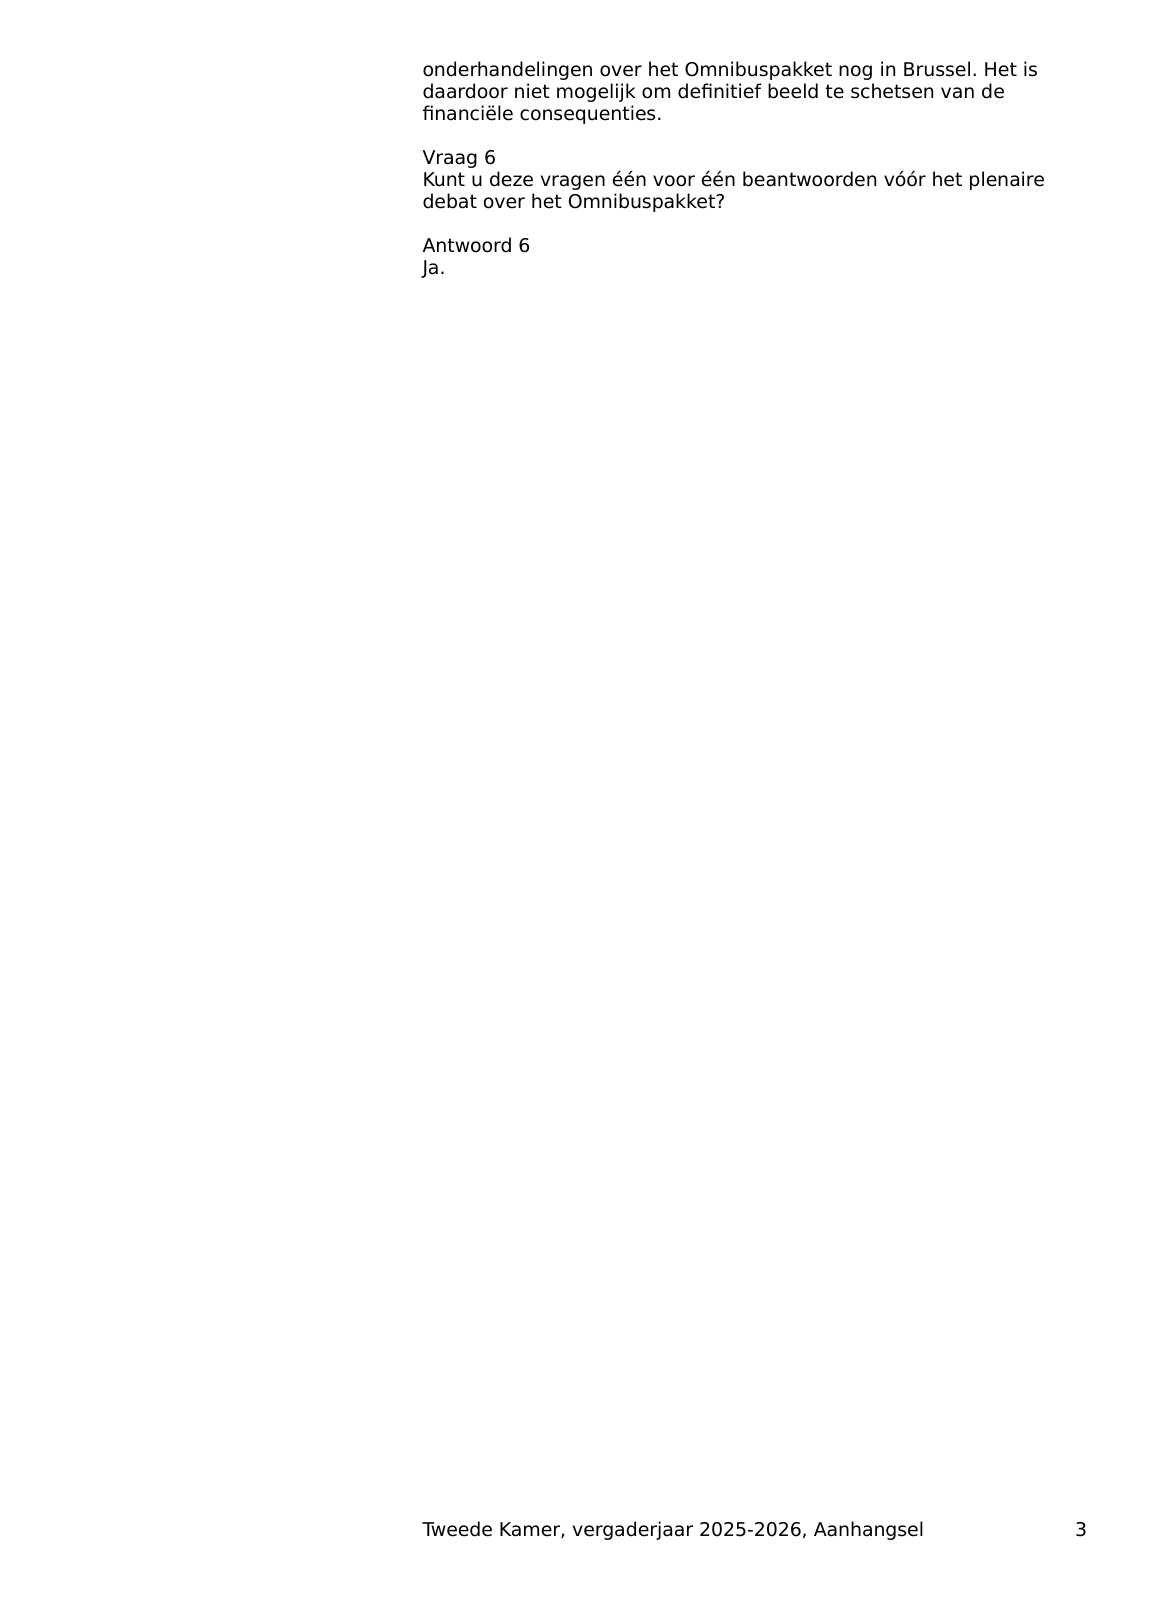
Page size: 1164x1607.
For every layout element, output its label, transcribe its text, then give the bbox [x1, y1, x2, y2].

text Ja. [422, 257, 1087, 279]
text Antwoord 6 [422, 235, 1087, 257]
text onderhandelingen over het Omnibuspakket nog in Brussel. Het is daardoor niet mogelijk om definitief beeld te schetsen van de financiële consequenties. [422, 59, 1087, 125]
text Vraag 6 [422, 147, 1087, 169]
text Kunt u deze vragen één voor één beantwoorden vóór het plenaire debat over het Omnibuspakket? [422, 169, 1087, 213]
